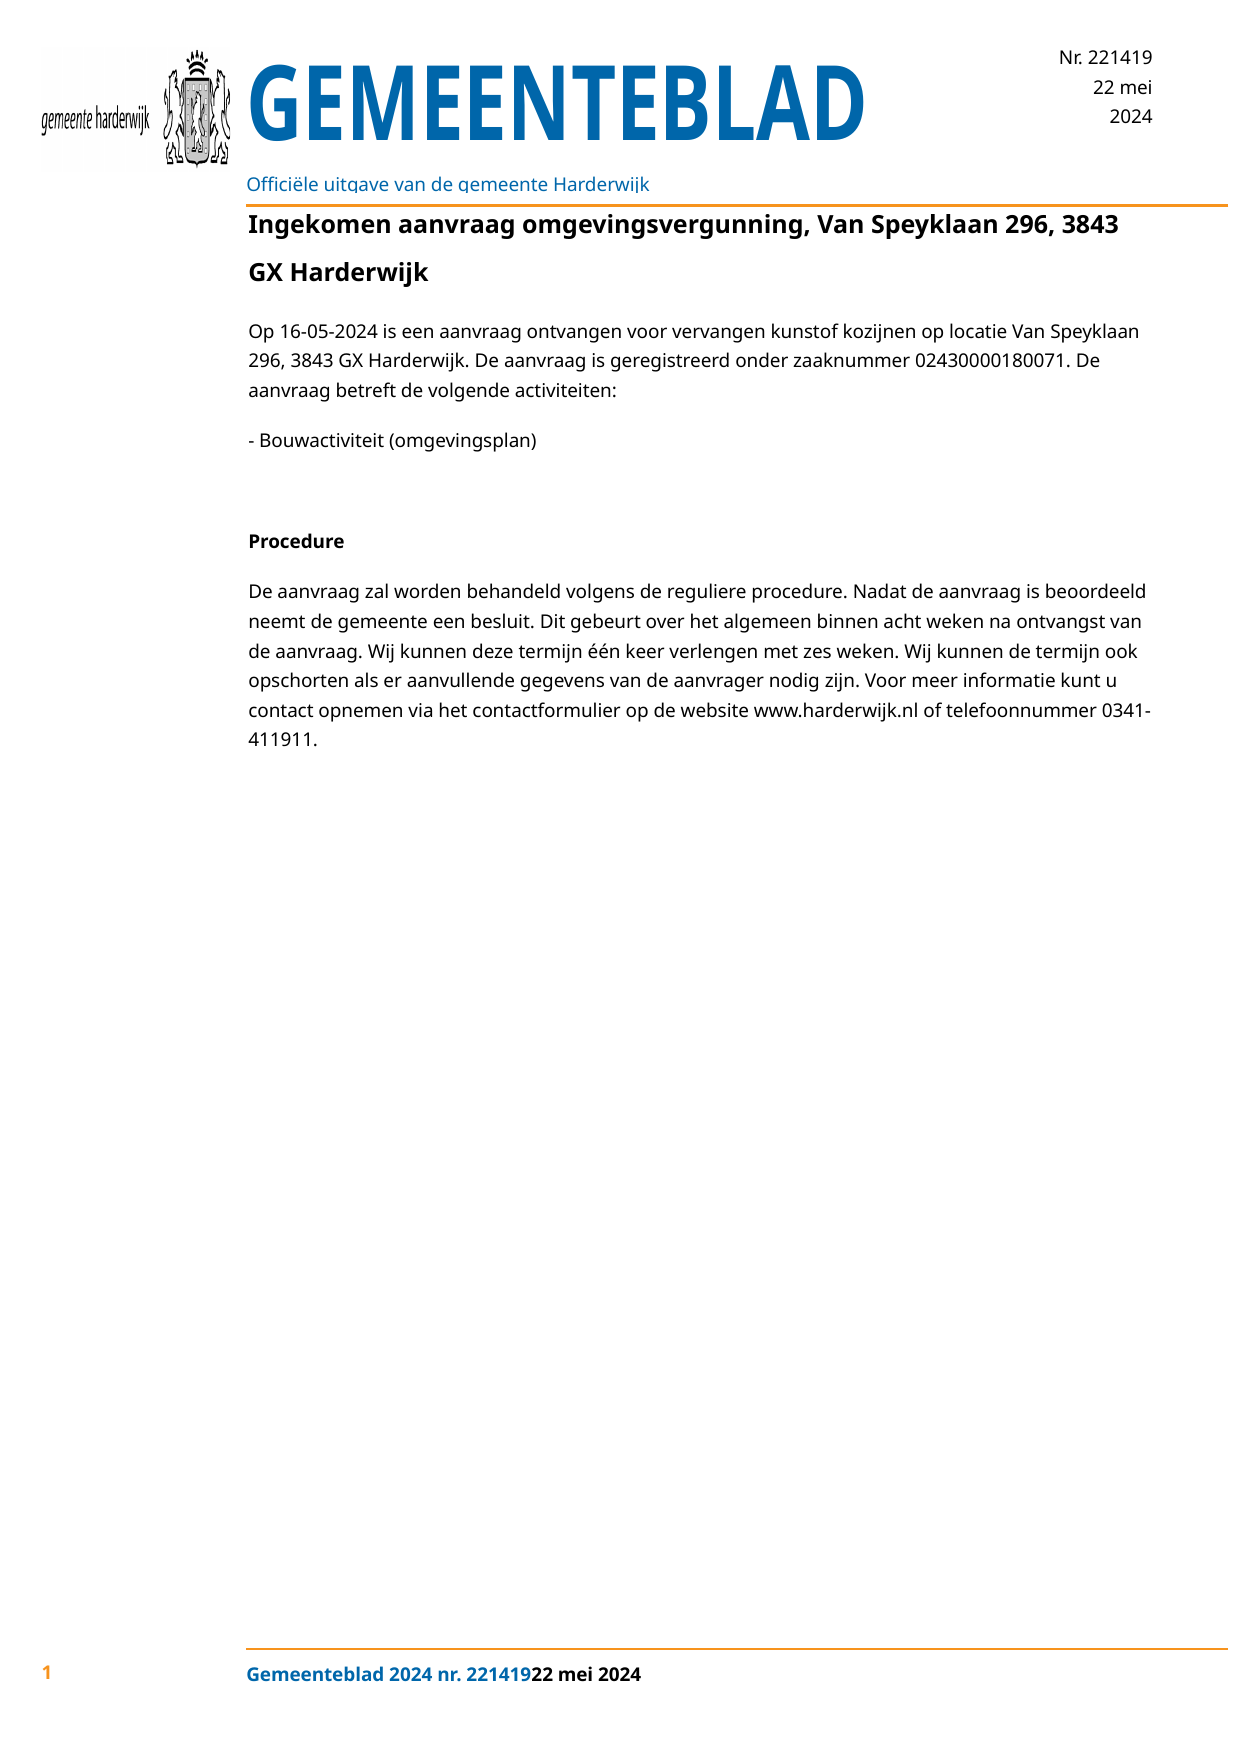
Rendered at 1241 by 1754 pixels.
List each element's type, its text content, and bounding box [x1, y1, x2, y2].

text Ingekomen aanvraag omgevingsvergunning, Van Speyklaan 296, 3843 GX Harderwijk [248, 207, 1152, 288]
picture [41, 47, 231, 172]
text Procedure [248, 528, 1152, 554]
text De aanvraag zal worden behandeld volgens de reguliere procedure. Nadat de aanvraag is beoordeeld neemt de gemeente een besluit. Dit gebeurt over het algemeen binnen acht weken na ontvangst van de aanvraag. Wij kunnen deze termijn één keer verlengen met zes weken. Wij kunnen de termijn ook opschorten als er aanvullende gegevens van de aanvrager nodig zijn. Voor meer informatie kunt u contact opnemen via het contactformulier op de website www.harderwijk.nl of telefoonnummer 0341-411911. [248, 579, 1152, 752]
text - Bouwactiviteit (omgevingsplan) [248, 427, 1152, 453]
text Op 16-05-2024 is een aanvraag ontvangen voor vervangen kunstof kozijnen op locatie Van Speyklaan 296, 3843 GX Harderwijk. De aanvraag is geregistreerd onder zaaknummer 02430000180071. De aanvraag betreft de volgende activiteiten: [248, 318, 1152, 403]
